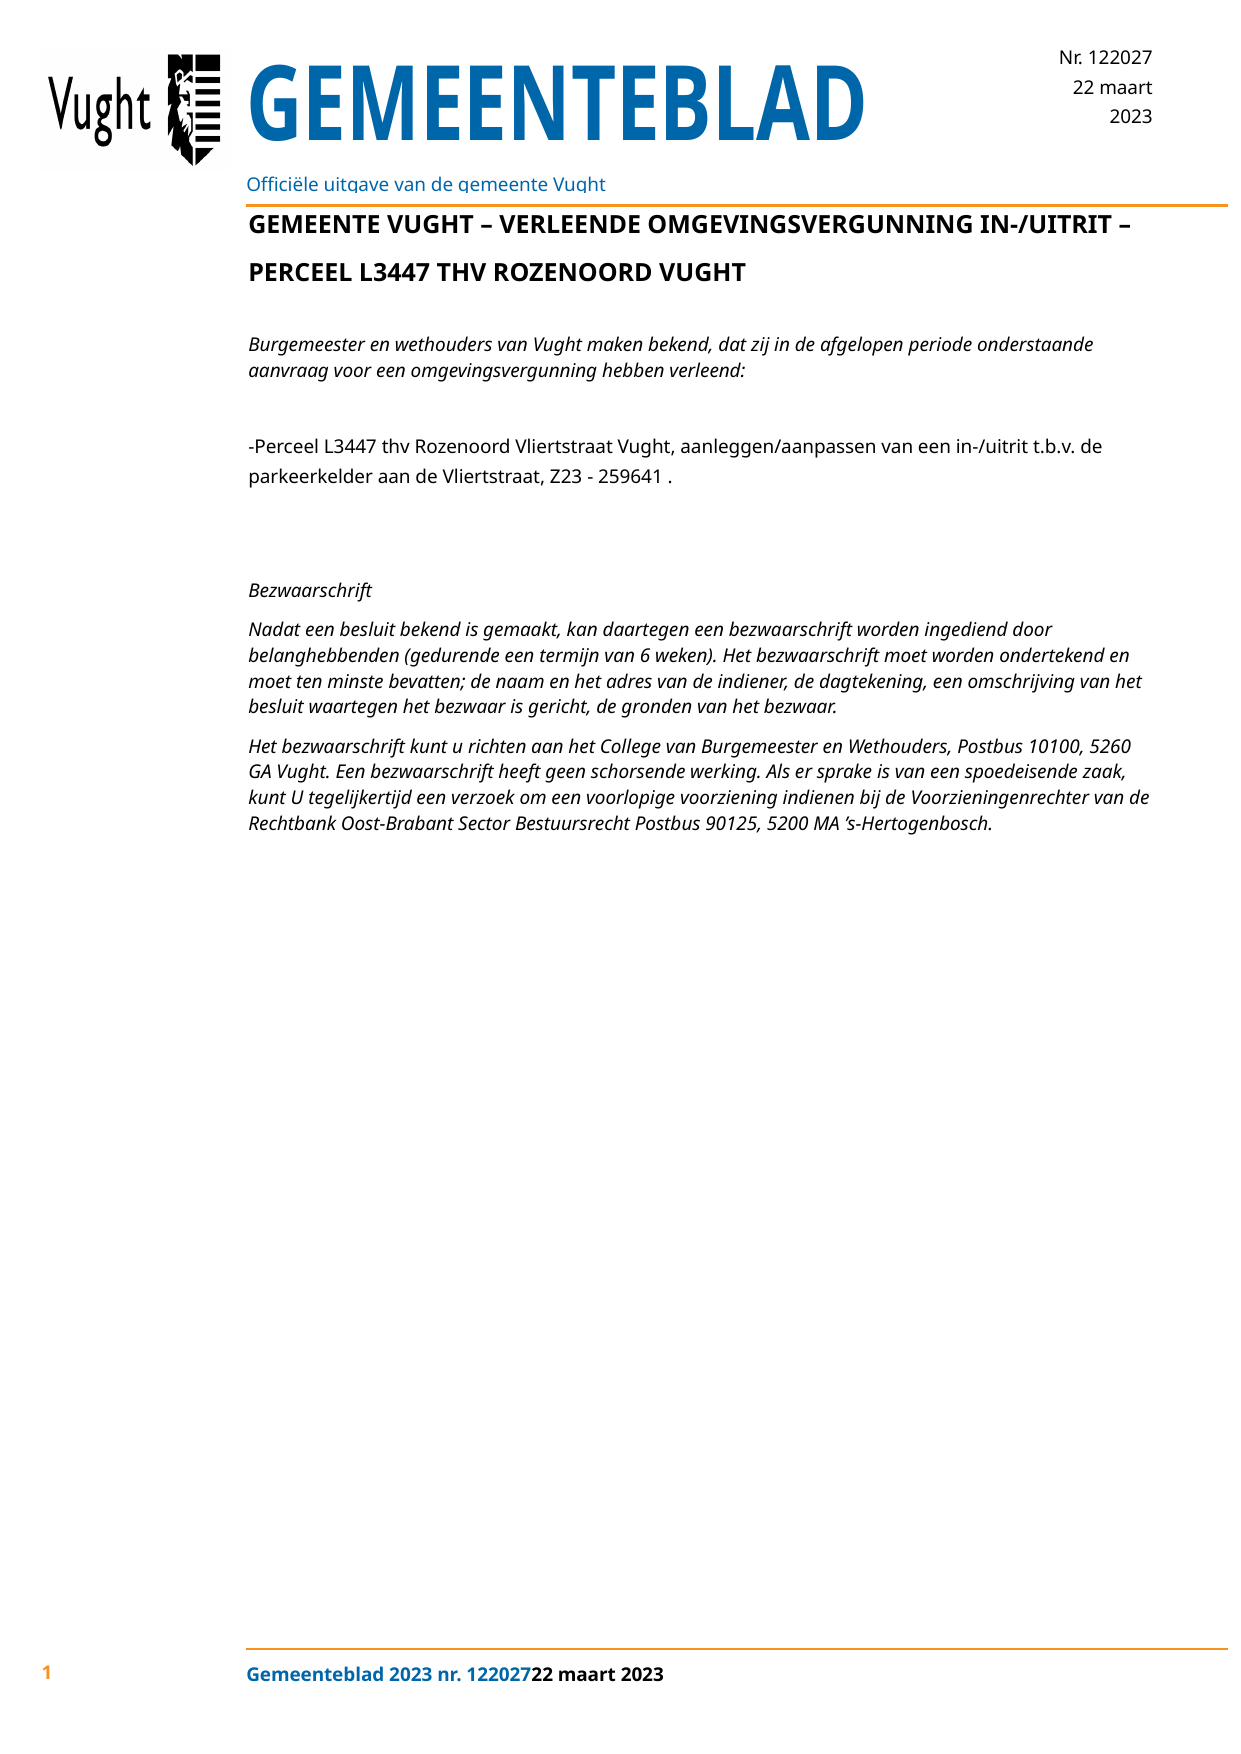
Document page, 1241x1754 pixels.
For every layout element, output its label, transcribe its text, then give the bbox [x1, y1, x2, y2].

text Bezwaarschrift [248, 577, 1152, 603]
text -Perceel L3447 thv Rozenoord Vliertstraat Vught, aanleggen/aanpassen van een in-/uitrit t.b.v. de parkeerkelder aan de Vliertstraat, Z23 - 259641 . [248, 433, 1152, 489]
picture [41, 47, 231, 172]
text Burgemeester en wethouders van Vught maken bekend, dat zij in de afgelopen periode onderstaande aanvraag voor een omgevingsvergunning hebben verleend: [248, 331, 1152, 383]
text GEMEENTE VUGHT – VERLEENDE OMGEVINGSVERGUNNING IN-/UITRIT – PERCEEL L3447 THV ROZENOORD VUGHT [248, 207, 1152, 288]
text Het bezwaarschrift kunt u richten aan het College van Burgemeester en Wethouders, Postbus 10100, 5260 GA Vught. Een bezwaarschrift heeft geen schorsende werking. Als er sprake is van een spoedeisende zaak, kunt U tegelijkertijd een verzoek om een voorlopige voorziening indienen bij de Voorzieningenrechter van de Rechtbank Oost-Brabant Sector Bestuursrecht Postbus 90125, 5200 MA ’s-Hertogenbosch. [248, 733, 1152, 836]
text Nadat een besluit bekend is gemaakt, kan daartegen een bezwaarschrift worden ingediend door belanghebbenden (gedurende een termijn van 6 weken). Het bezwaarschrift moet worden ondertekend en moet ten minste bevatten; de naam en het adres van de indiener, de dagtekening, een omschrijving van het besluit waartegen het bezwaar is gericht, de gronden van het bezwaar. [248, 617, 1152, 719]
